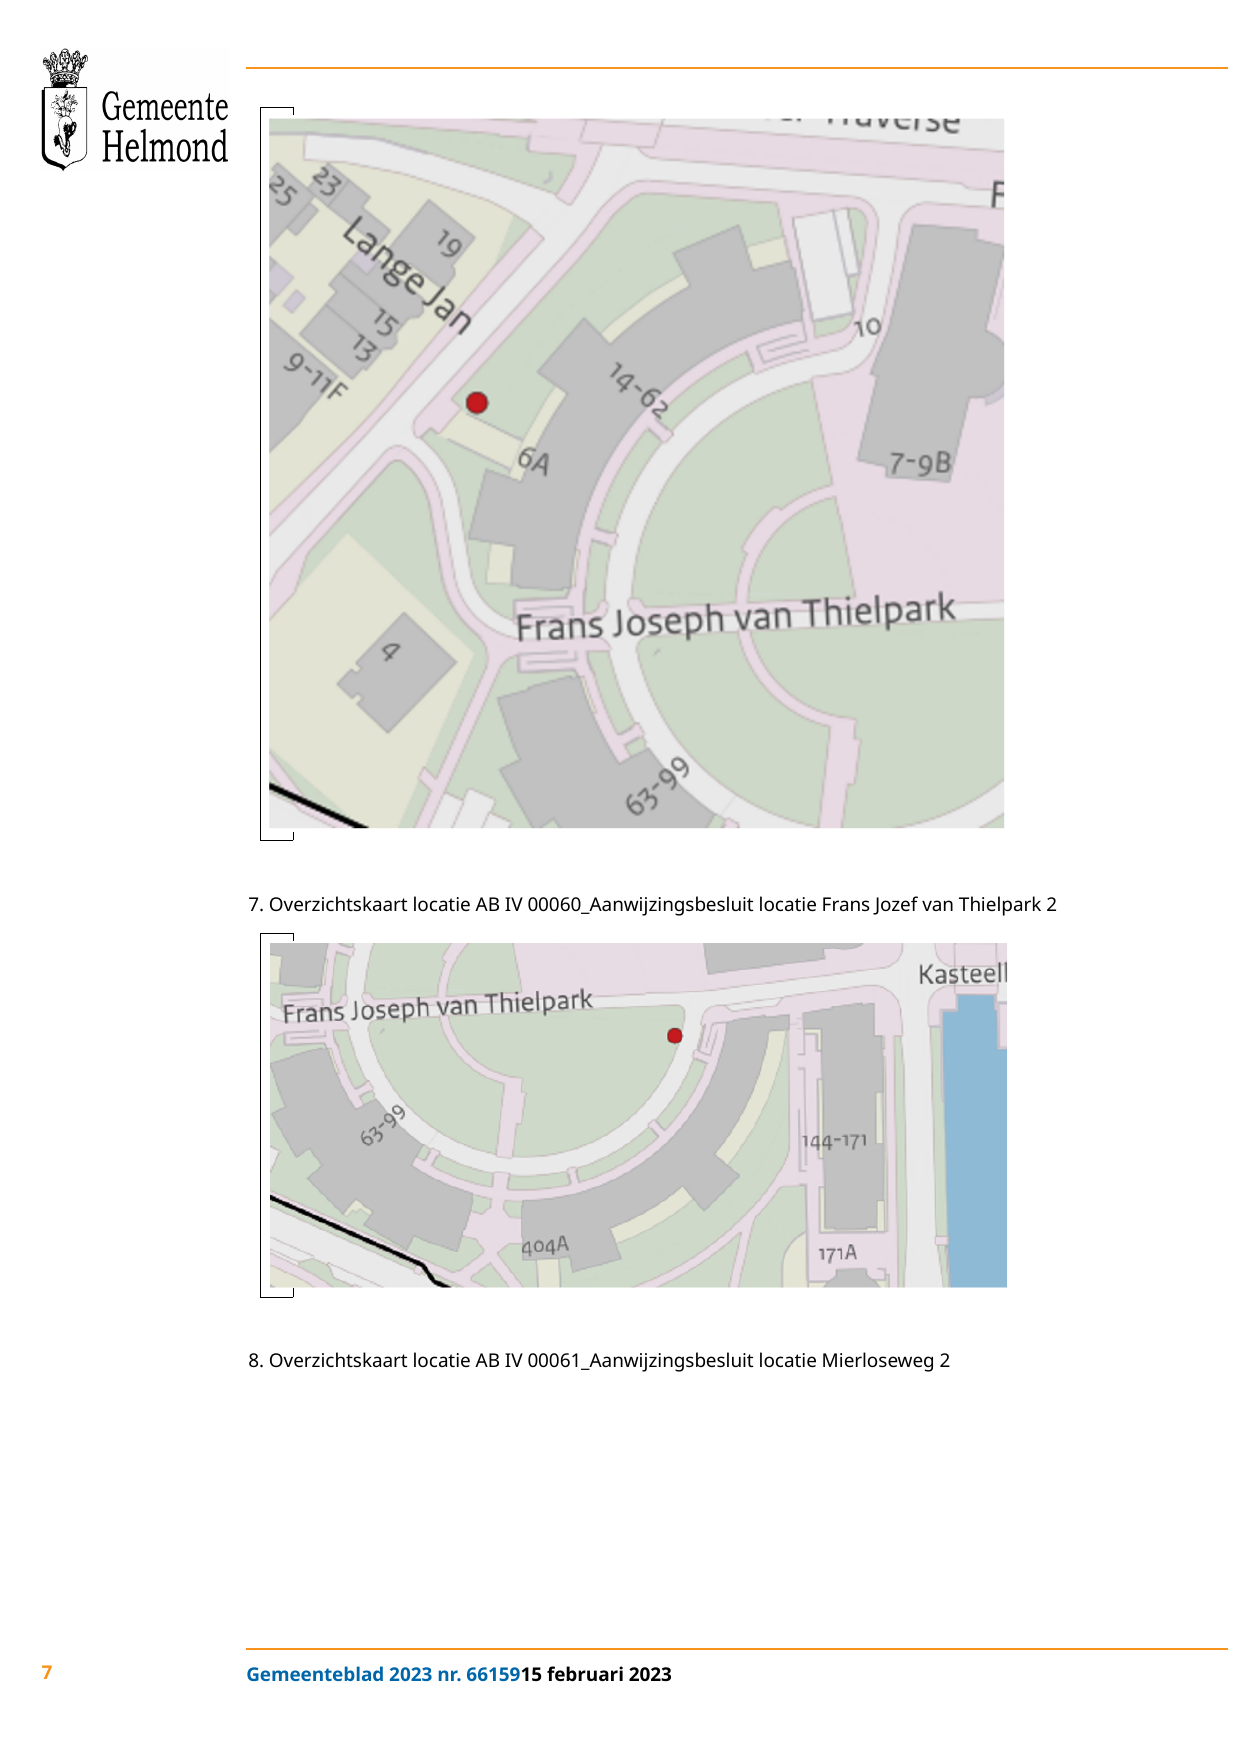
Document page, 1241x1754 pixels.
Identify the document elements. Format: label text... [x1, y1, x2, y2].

text 7. Overzichtskaart locatie AB IV 00060_Aanwijzingsbesluit locatie Frans Jozef van Thielpark 2 [248, 891, 1152, 917]
picture [41, 47, 231, 172]
picture [268, 941, 1008, 1288]
picture [268, 115, 1008, 832]
text 8. Overzichtskaart locatie AB IV 00061_Aanwijzingsbesluit locatie Mierloseweg 2 [248, 1348, 1152, 1373]
